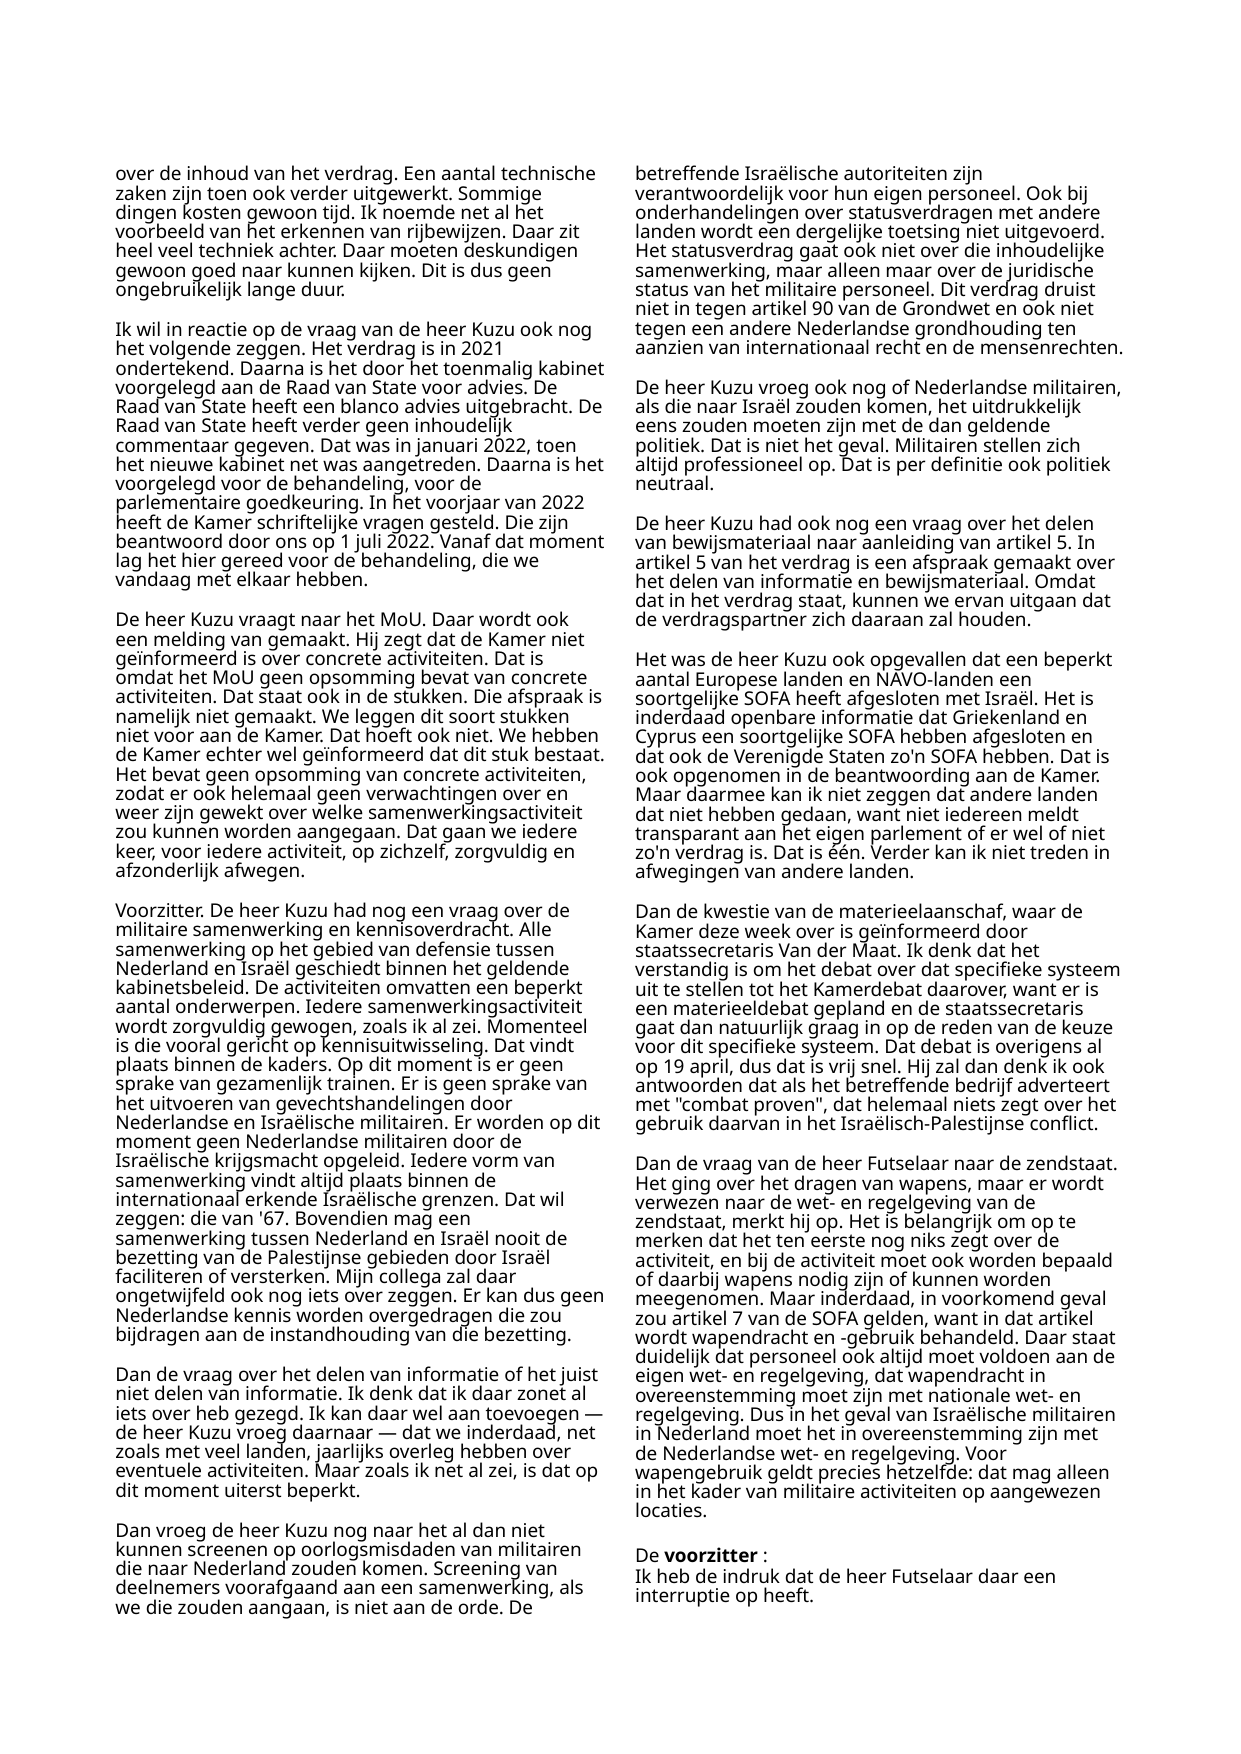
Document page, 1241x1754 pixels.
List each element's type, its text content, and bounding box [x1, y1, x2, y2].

text Voorzitter. De heer Kuzu had nog een vraag over de militaire samenwerking en kennisoverdracht. Alle samenwerking op het gebied van defensie tussen Nederland en Israël geschiedt binnen het geldende kabinetsbeleid. De activiteiten omvatten een beperkt aantal onderwerpen. Iedere samenwerkingsactiviteit wordt zorgvuldig gewogen, zoals ik al zei. Momenteel is die vooral gericht op kennisuitwisseling. Dat vindt plaats binnen de kaders. Op dit moment is er geen sprake van gezamenlijk trainen. Er is geen sprake van het uitvoeren van gevechtshandelingen door Nederlandse en Israëlische militairen. Er worden op dit moment geen Nederlandse militairen door de Israëlische krijgsmacht opgeleid. Iedere vorm van samenwerking vindt altijd plaats binnen de internationaal erkende Israëlische grenzen. Dat wil zeggen: die van '67. Bovendien mag een samenwerking tussen Nederland en Israël nooit de bezetting van de Palestijnse gebieden door Israël faciliteren of versterken. Mijn collega zal daar ongetwijfeld ook nog iets over zeggen. Er kan dus geen Nederlandse kennis worden overgedragen die zou bijdragen aan de instandhouding van die bezetting. [115, 902, 605, 1345]
text Dan de vraag over het delen van informatie of het juist niet delen van informatie. Ik denk dat ik daar zonet al iets over heb gezegd. Ik kan daar wel aan toevoegen — de heer Kuzu vroeg daarnaar — dat we inderdaad, net zoals met veel landen, jaarlijks overleg hebben over eventuele activiteiten. Maar zoals ik net al zei, is dat op dit moment uiterst beperkt. [115, 1366, 605, 1501]
text De heer Kuzu vraagt naar het MoU. Daar wordt ook een melding van gemaakt. Hij zegt dat de Kamer niet geïnformeerd is over concrete activiteiten. Dat is omdat het MoU geen opsomming bevat van concrete activiteiten. Dat staat ook in de stukken. Die afspraak is namelijk niet gemaakt. We leggen dit soort stukken niet voor aan de Kamer. Dat hoeft ook niet. We hebben de Kamer echter wel geïnformeerd dat dit stuk bestaat. Het bevat geen opsomming van concrete activiteiten, zodat er ook helemaal geen verwachtingen over en weer zijn gewekt over welke samenwerkingsactiviteit zou kunnen worden aangegaan. Dat gaan we iedere keer, voor iedere activiteit, op zichzelf, zorgvuldig en afzonderlijk afwegen. [115, 611, 605, 881]
text Ik heb de indruk dat de heer Futselaar daar een interruptie op heeft. [635, 1568, 1125, 1607]
text Dan vroeg de heer Kuzu nog naar het al dan niet kunnen screenen op oorlogsmisdaden van militairen die naar Nederland zouden komen. Screening van deelnemers voorafgaand aan een samenwerking, als we die zouden aangaan, is niet aan de orde. De [115, 1522, 605, 1618]
text Dan de vraag van de heer Futselaar naar de zendstaat. Het ging over het dragen van wapens, maar er wordt verwezen naar de wet- en regelgeving van de zendstaat, merkt hij op. Het is belangrijk om op te merken dat het ten eerste nog niks zegt over de activiteit, en bij de activiteit moet ook worden bepaald of daarbij wapens nodig zijn of kunnen worden meegenomen. Maar inderdaad, in voorkomend geval zou artikel 7 van de SOFA gelden, want in dat artikel wordt wapendracht en -gebruik behandeld. Daar staat duidelijk dat personeel ook altijd moet voldoen aan de eigen wet- en regelgeving, dat wapendracht in overeenstemming moet zijn met nationale wet- en regelgeving. Dus in het geval van Israëlische militairen in Nederland moet het in overeenstemming zijn met de Nederlandse wet- en regelgeving. Voor wapengebruik geldt precies hetzelfde: dat mag alleen in het kader van militaire activiteiten op aangewezen locaties. [635, 1155, 1125, 1522]
text De voorzitter : [635, 1542, 1125, 1568]
text betreffende Israëlische autoriteiten zijn verantwoordelijk voor hun eigen personeel. Ook bij onderhandelingen over statusverdragen met andere landen wordt een dergelijke toetsing niet uitgevoerd. Het statusverdrag gaat ook niet over die inhoudelijke samenwerking, maar alleen maar over de juridische status van het militaire personeel. Dit verdrag druist niet in tegen artikel 90 van de Grondwet en ook niet tegen een andere Nederlandse grondhouding ten aanzien van internationaal recht en de mensenrechten. [635, 165, 1125, 358]
text De heer Kuzu had ook nog een vraag over het delen van bewijsmateriaal naar aanleiding van artikel 5. In artikel 5 van het verdrag is een afspraak gemaakt over het delen van informatie en bewijsmateriaal. Omdat dat in het verdrag staat, kunnen we ervan uitgaan dat de verdragspartner zich daaraan zal houden. [635, 515, 1125, 631]
text Het was de heer Kuzu ook opgevallen dat een beperkt aantal Europese landen en NAVO-landen een soortgelijke SOFA heeft afgesloten met Israël. Het is inderdaad openbare informatie dat Griekenland en Cyprus een soortgelijke SOFA hebben afgesloten en dat ook de Verenigde Staten zo'n SOFA hebben. Dat is ook opgenomen in de beantwoording aan de Kamer. Maar daarmee kan ik niet zeggen dat andere landen dat niet hebben gedaan, want niet iedereen meldt transparant aan het eigen parlement of er wel of niet zo'n verdrag is. Dat is één. Verder kan ik niet treden in afwegingen van andere landen. [635, 651, 1125, 883]
text over de inhoud van het verdrag. Een aantal technische zaken zijn toen ook verder uitgewerkt. Sommige dingen kosten gewoon tijd. Ik noemde net al het voorbeeld van het erkennen van rijbewijzen. Daar zit heel veel techniek achter. Daar moeten deskundigen gewoon goed naar kunnen kijken. Dit is dus geen ongebruikelijk lange duur. [115, 165, 605, 300]
text Dan de kwestie van de materieelaanschaf, waar de Kamer deze week over is geïnformeerd door staatssecretaris Van der Maat. Ik denk dat het verstandig is om het debat over dat specifieke systeem uit te stellen tot het Kamerdebat daarover, want er is een materieeldebat gepland en de staatssecretaris gaat dan natuurlijk graag in op de reden van de keuze voor dit specifieke systeem. Dat debat is overigens al op 19 april, dus dat is vrij snel. Hij zal dan denk ik ook antwoorden dat als het betreffende bedrijf adverteert met "combat proven", dat helemaal niets zegt over het gebruik daarvan in het Israëlisch-Palestijnse conflict. [635, 903, 1125, 1135]
text Ik wil in reactie op de vraag van de heer Kuzu ook nog het volgende zeggen. Het verdrag is in 2021 ondertekend. Daarna is het door het toenmalig kabinet voorgelegd aan de Raad van State voor advies. De Raad van State heeft een blanco advies uitgebracht. De Raad van State heeft verder geen inhoudelijk commentaar gegeven. Dat was in januari 2022, toen het nieuwe kabinet net was aangetreden. Daarna is het voorgelegd voor de behandeling, voor de parlementaire goedkeuring. In het voorjaar van 2022 heeft de Kamer schriftelijke vragen gesteld. Die zijn beantwoord door ons op 1 juli 2022. Vanaf dat moment lag het hier gereed voor de behandeling, die we vandaag met elkaar hebben. [115, 321, 605, 591]
text De heer Kuzu vroeg ook nog of Nederlandse militairen, als die naar Israël zouden komen, het uitdrukkelijk eens zouden moeten zijn met de dan geldende politiek. Dat is niet het geval. Militairen stellen zich altijd professioneel op. Dat is per definitie ook politiek neutraal. [635, 379, 1125, 494]
